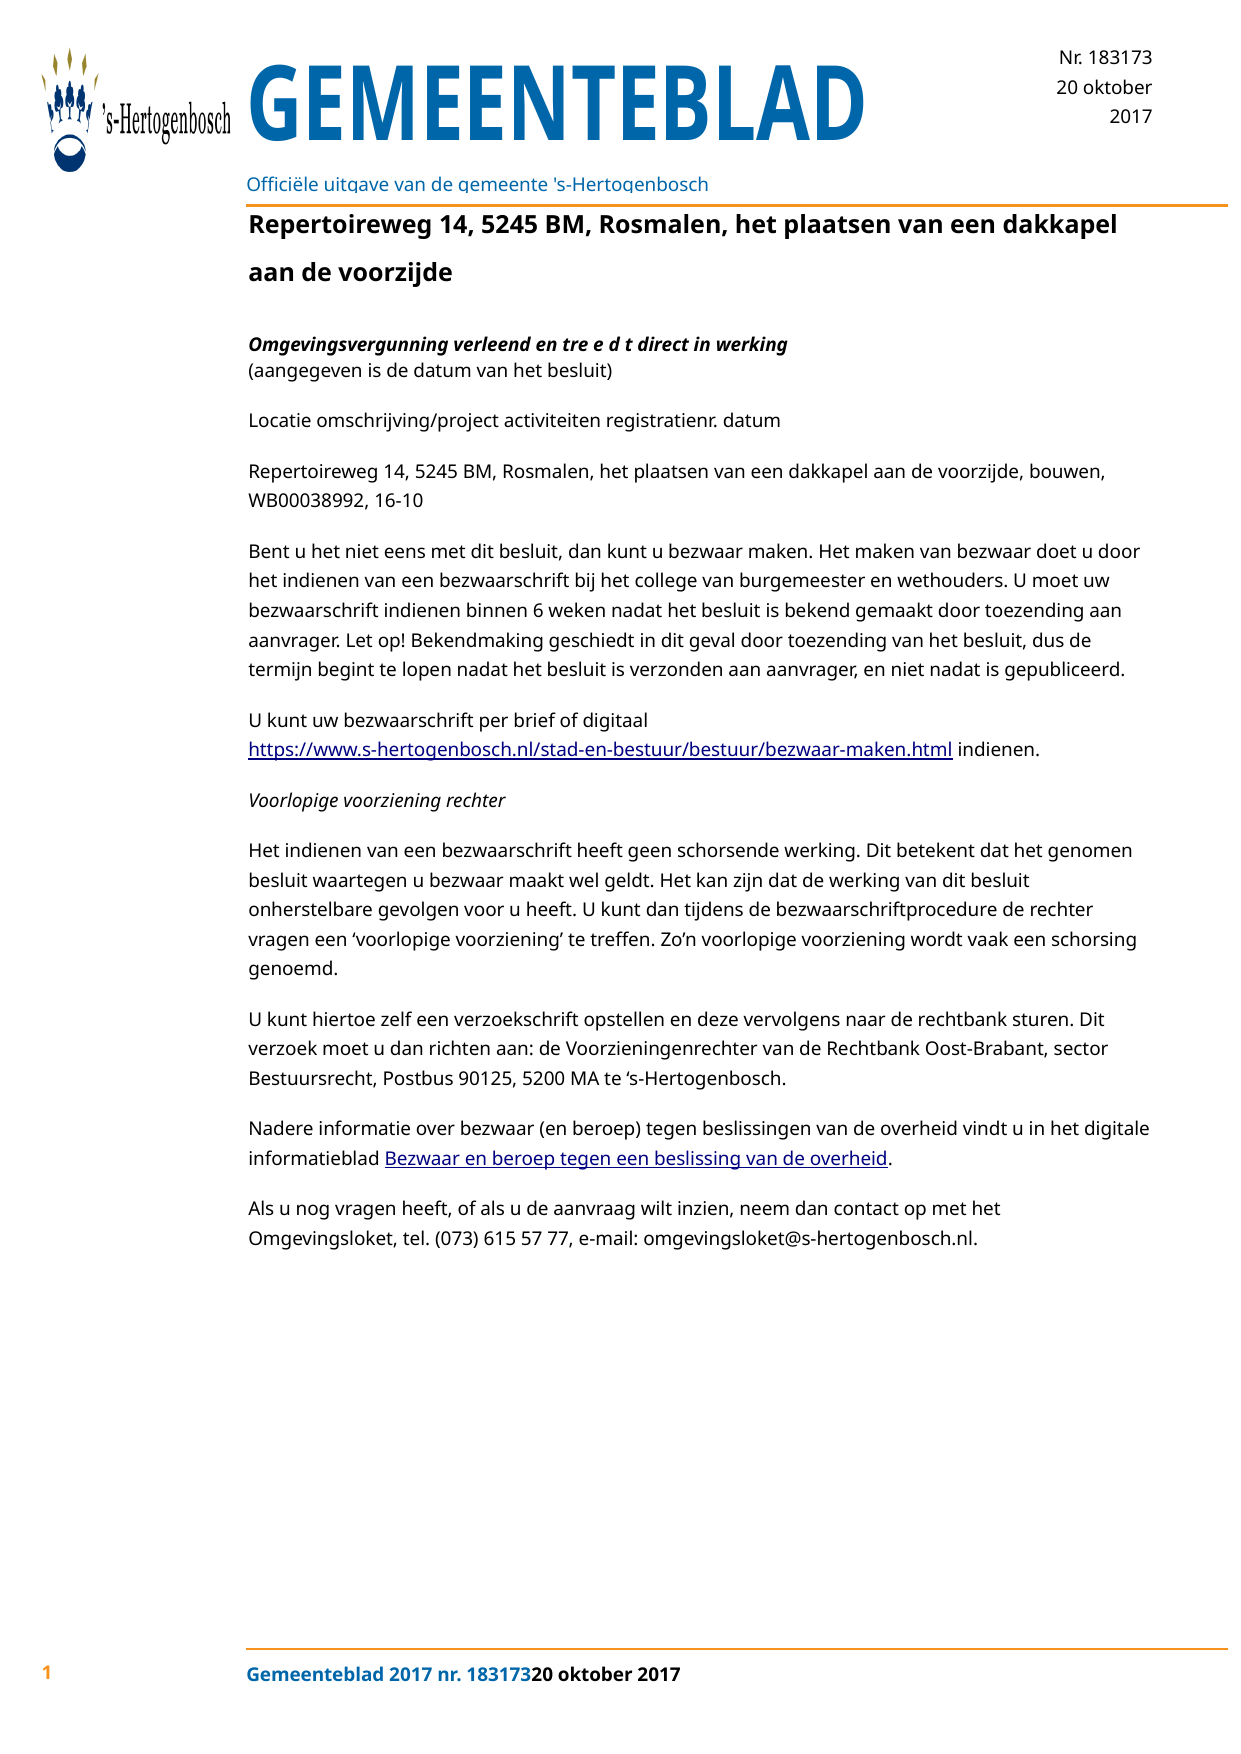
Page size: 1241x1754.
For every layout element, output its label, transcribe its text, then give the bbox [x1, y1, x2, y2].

text U kunt uw bezwaarschrift per brief of digitaal https://www.s-hertogenbosch.nl/stad-en-bestuur/bestuur/bezwaar-maken.html indienen. [248, 707, 1152, 762]
text Omgevingsvergunning verleend en tre e d t direct in werking [248, 331, 1152, 357]
text Het indienen van een bezwaarschrift heeft geen schorsende werking. Dit betekent dat het genomen besluit waartegen u bezwaar maakt wel geldt. Het kan zijn dat de werking van dit besluit onherstelbare gevolgen voor u heeft. U kunt dan tijdens de bezwaarschriftprocedure de rechter vragen een ‘voorlopige voorziening’ te treffen. Zo’n voorlopige voorziening wordt vaak een schorsing genoemd. [248, 837, 1152, 981]
text Locatie omschrijving/project activiteiten registratienr. datum [248, 408, 1152, 433]
text Bent u het niet eens met dit besluit, dan kunt u bezwaar maken. Het maken van bezwaar doet u door het indienen van een bezwaarschrift bij het college van burgemeester en wethouders. U moet uw bezwaarschrift indienen binnen 6 weken nadat het besluit is bekend gemaakt door toezending aan aanvrager. Let op! Bekendmaking geschiedt in dit geval door toezending van het besluit, dus de termijn begint te lopen nadat het besluit is verzonden aan aanvrager, en niet nadat is gepubliceerd. [248, 538, 1152, 682]
text (aangegeven is de datum van het besluit) [248, 357, 1152, 383]
text Nadere informatie over bezwaar (en beroep) tegen beslissingen van de overheid vindt u in het digitale informatieblad Bezwaar en beroep tegen een beslissing van de overheid. [248, 1116, 1152, 1171]
text Repertoireweg 14, 5245 BM, Rosmalen, het plaatsen van een dakkapel aan de voorzijde [248, 207, 1152, 288]
text Voorlopige voorziening rechter [248, 787, 1152, 812]
text U kunt hiertoe zelf een verzoekschrift opstellen en deze vervolgens naar de rechtbank sturen. Dit verzoek moet u dan richten aan: de Voorzieningenrechter van de Rechtbank Oost-Brabant, sector Bestuursrecht, Postbus 90125, 5200 MA te ‘s-Hertogenbosch. [248, 1006, 1152, 1091]
text Repertoireweg 14, 5245 BM, Rosmalen, het plaatsen van een dakkapel aan de voorzijde, bouwen, WB00038992, 16-10 [248, 458, 1152, 513]
text Als u nog vragen heeft, of als u de aanvraag wilt inzien, neem dan contact op met het Omgevingsloket, tel. (073) 615 57 77, e-mail: omgevingsloket@s-hertogenbosch.nl. [248, 1196, 1152, 1251]
picture [41, 47, 231, 172]
